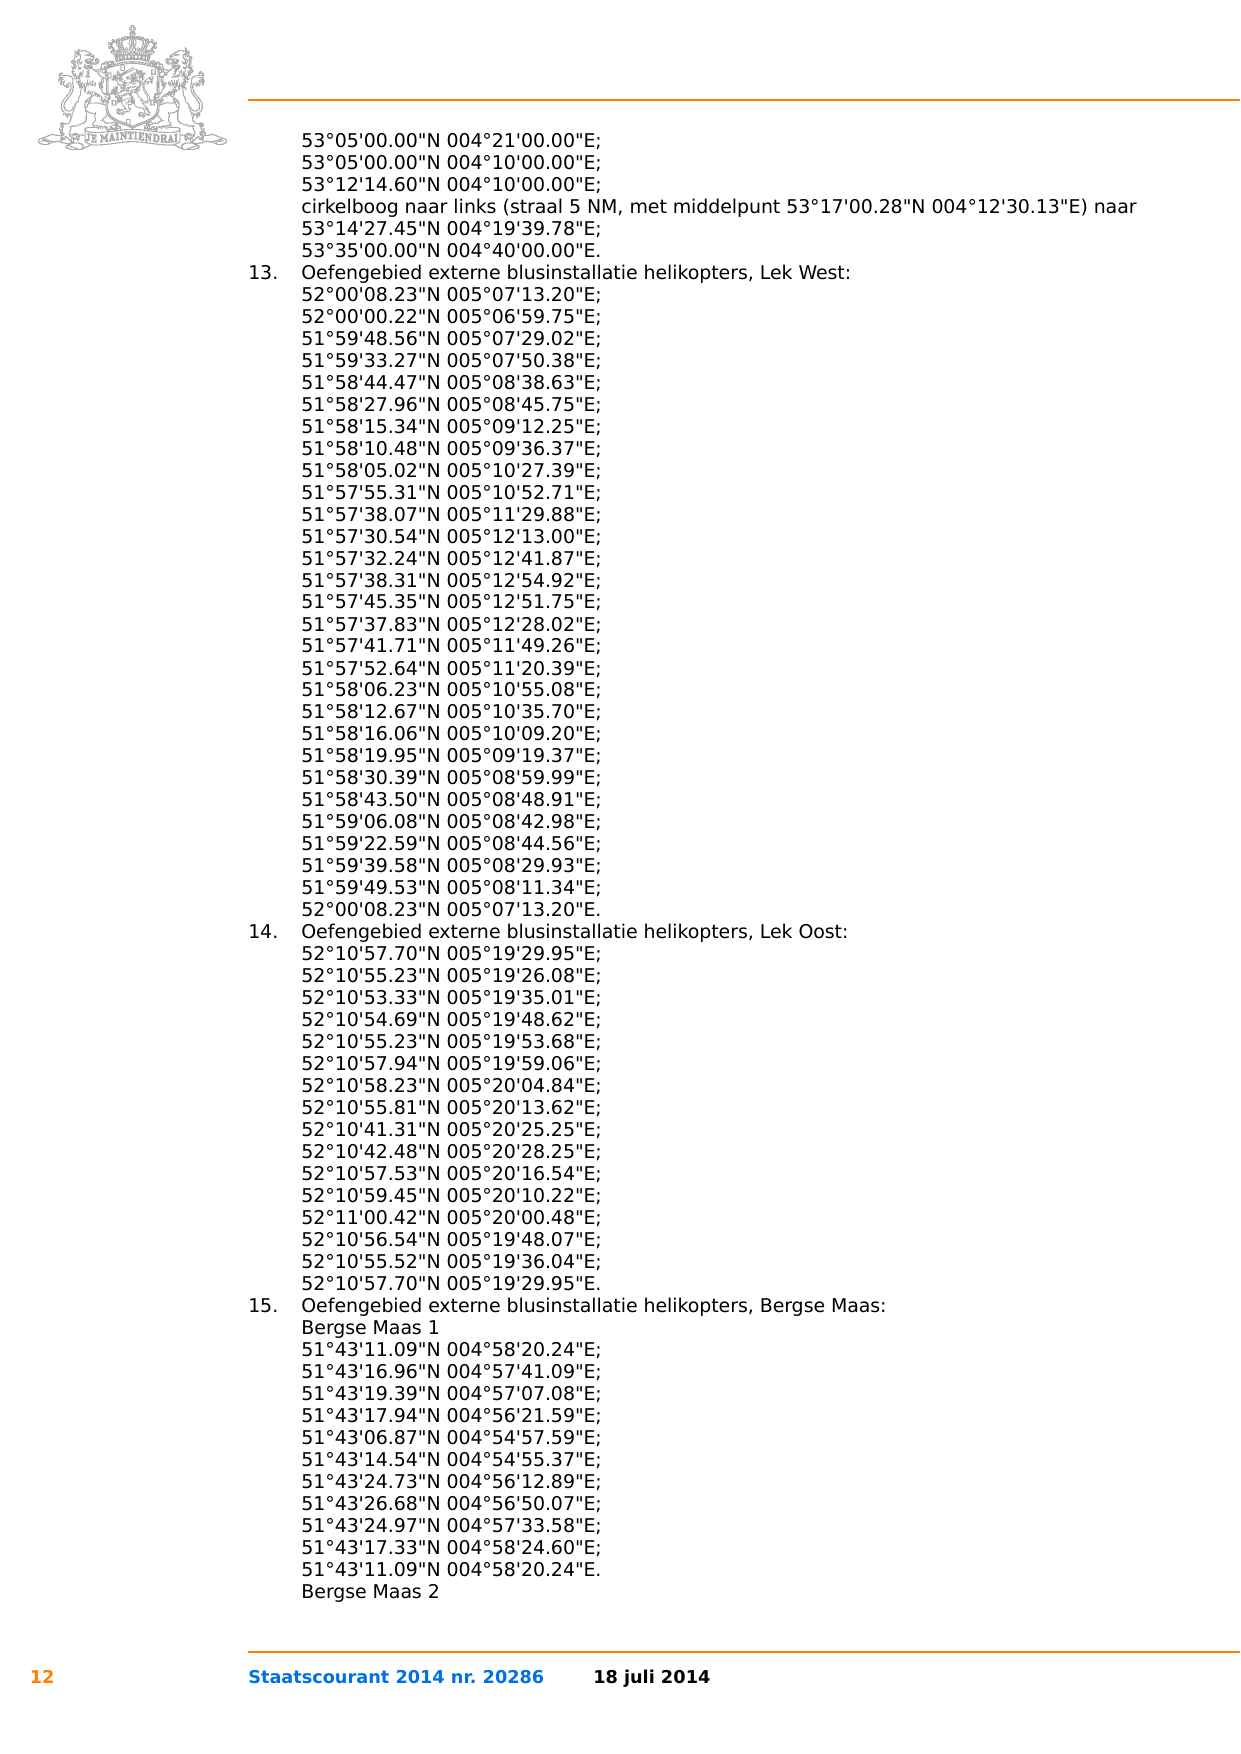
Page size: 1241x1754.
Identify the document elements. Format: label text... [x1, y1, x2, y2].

text 15. Oefengebied externe blusinstallatie helikopters, Bergse Maas: [248, 1295, 1163, 1317]
text 52°10'53.33"N 005°19'35.01"E; [301, 987, 1163, 1009]
text 51°57'38.07"N 005°11'29.88"E; [301, 503, 1163, 526]
text 51°57'52.64"N 005°11'20.39"E; [301, 657, 1163, 679]
text 51°57'30.54"N 005°12'13.00"E; [301, 526, 1163, 547]
text 51°43'17.33"N 004°58'24.60"E; [301, 1537, 1163, 1558]
text 52°10'57.94"N 005°19'59.06"E; [301, 1053, 1163, 1075]
text 53°05'00.00"N 004°10'00.00"E; [301, 152, 1163, 174]
text 51°58'27.96"N 005°08'45.75"E; [301, 394, 1163, 416]
text 51°57'55.31"N 005°10'52.71"E; [301, 482, 1163, 503]
text 51°58'15.34"N 005°09'12.25"E; [301, 416, 1163, 438]
text 14. Oefengebied externe blusinstallatie helikopters, Lek Oost: [248, 921, 1163, 943]
text 51°58'19.95"N 005°09'19.37"E; [301, 745, 1163, 767]
text 52°10'54.69"N 005°19'48.62"E; [301, 1009, 1163, 1031]
text 51°57'41.71"N 005°11'49.26"E; [301, 635, 1163, 657]
text 51°43'24.97"N 004°57'33.58"E; [301, 1514, 1163, 1537]
text Bergse Maas 2 [301, 1581, 1163, 1602]
text 51°59'33.27"N 005°07'50.38"E; [301, 350, 1163, 372]
text 52°10'56.54"N 005°19'48.07"E; [301, 1229, 1163, 1251]
text 51°43'14.54"N 004°54'55.37"E; [301, 1449, 1163, 1471]
text 52°10'55.81"N 005°20'13.62"E; [301, 1097, 1163, 1119]
text 51°59'06.08"N 005°08'42.98"E; [301, 811, 1163, 833]
text 52°10'59.45"N 005°20'10.22"E; [301, 1185, 1163, 1207]
text 51°57'37.83"N 005°12'28.02"E; [301, 613, 1163, 635]
text 52°10'55.23"N 005°19'53.68"E; [301, 1031, 1163, 1053]
text 13. Oefengebied externe blusinstallatie helikopters, Lek West: [248, 262, 1163, 284]
text 51°43'26.68"N 004°56'50.07"E; [301, 1493, 1163, 1514]
text 51°58'10.48"N 005°09'36.37"E; [301, 438, 1163, 459]
text 52°10'57.70"N 005°19'29.95"E. [301, 1273, 1163, 1295]
text Bergse Maas 1 [301, 1317, 1163, 1339]
text 51°57'38.31"N 005°12'54.92"E; [301, 569, 1163, 591]
text cirkelboog naar links (straal 5 NM, met middelpunt 53°17'00.28"N 004°12'30.13"E) naar [301, 196, 1163, 218]
text 51°58'16.06"N 005°10'09.20"E; [301, 723, 1163, 745]
text 51°43'11.09"N 004°58'20.24"E. [301, 1558, 1163, 1581]
text 52°00'00.22"N 005°06'59.75"E; [301, 306, 1163, 328]
text 53°14'27.45"N 004°19'39.78"E; [301, 218, 1163, 240]
text 51°58'12.67"N 005°10'35.70"E; [301, 701, 1163, 723]
text 52°10'57.70"N 005°19'29.95"E; [301, 943, 1163, 965]
text 52°10'58.23"N 005°20'04.84"E; [301, 1075, 1163, 1097]
text 53°05'00.00"N 004°21'00.00"E; [301, 130, 1163, 152]
text 52°00'08.23"N 005°07'13.20"E. [301, 899, 1163, 921]
text 51°43'19.39"N 004°57'07.08"E; [301, 1383, 1163, 1405]
text 53°35'00.00"N 004°40'00.00"E. [301, 240, 1163, 262]
text 51°59'49.53"N 005°08'11.34"E; [301, 877, 1163, 899]
text 51°43'11.09"N 004°58'20.24"E; [301, 1339, 1163, 1361]
text 51°43'17.94"N 004°56'21.59"E; [301, 1405, 1163, 1427]
text 52°11'00.42"N 005°20'00.48"E; [301, 1207, 1163, 1229]
picture [38, 25, 227, 150]
text 51°59'39.58"N 005°08'29.93"E; [301, 855, 1163, 877]
text 51°43'24.73"N 004°56'12.89"E; [301, 1471, 1163, 1493]
text 51°43'16.96"N 004°57'41.09"E; [301, 1361, 1163, 1383]
text 51°58'05.02"N 005°10'27.39"E; [301, 459, 1163, 482]
text 52°10'41.31"N 005°20'25.25"E; [301, 1119, 1163, 1141]
text 52°10'42.48"N 005°20'28.25"E; [301, 1141, 1163, 1163]
text 52°10'55.52"N 005°19'36.04"E; [301, 1251, 1163, 1273]
text 51°43'06.87"N 004°54'57.59"E; [301, 1427, 1163, 1449]
text 52°10'57.53"N 005°20'16.54"E; [301, 1163, 1163, 1185]
text 52°10'55.23"N 005°19'26.08"E; [301, 965, 1163, 987]
text 51°57'32.24"N 005°12'41.87"E; [301, 547, 1163, 569]
text 51°57'45.35"N 005°12'51.75"E; [301, 591, 1163, 613]
text 51°58'44.47"N 005°08'38.63"E; [301, 372, 1163, 394]
text 51°59'22.59"N 005°08'44.56"E; [301, 833, 1163, 855]
text 51°58'43.50"N 005°08'48.91"E; [301, 789, 1163, 811]
text 51°58'06.23"N 005°10'55.08"E; [301, 679, 1163, 701]
text 51°59'48.56"N 005°07'29.02"E; [301, 328, 1163, 350]
text 53°12'14.60"N 004°10'00.00"E; [301, 174, 1163, 196]
text 52°00'08.23"N 005°07'13.20"E; [301, 284, 1163, 306]
text 51°58'30.39"N 005°08'59.99"E; [301, 767, 1163, 789]
